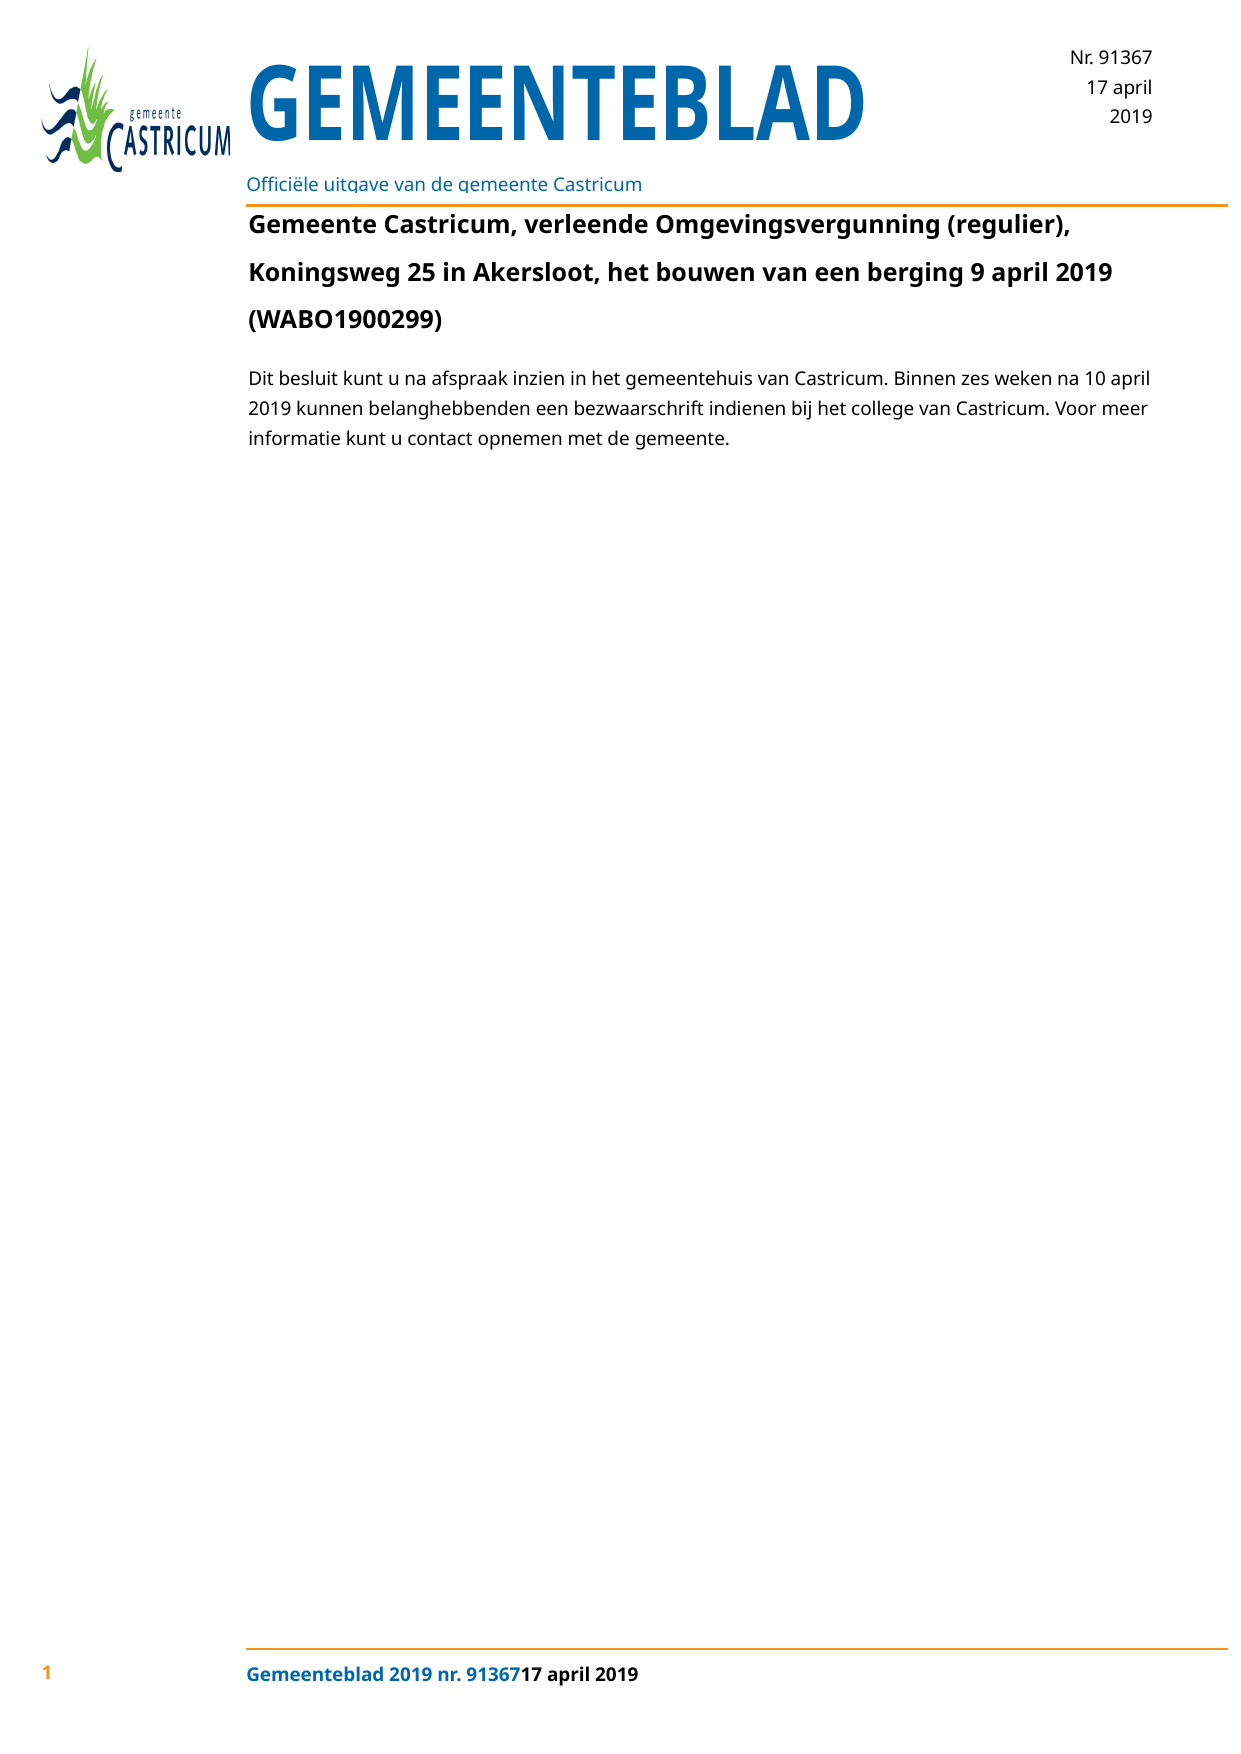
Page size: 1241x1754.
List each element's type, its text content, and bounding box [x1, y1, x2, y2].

text Dit besluit kunt u na afspraak inzien in het gemeentehuis van Castricum. Binnen zes weken na 10 april 2019 kunnen belanghebbenden een bezwaarschrift indienen bij het college van Castricum. Voor meer informatie kunt u contact opnemen met de gemeente. [248, 366, 1152, 450]
text Gemeente Castricum, verleende Omgevingsvergunning (regulier), Koningsweg 25 in Akersloot, het bouwen van een berging 9 april 2019 (WABO1900299) [248, 207, 1152, 336]
picture [41, 47, 231, 172]
